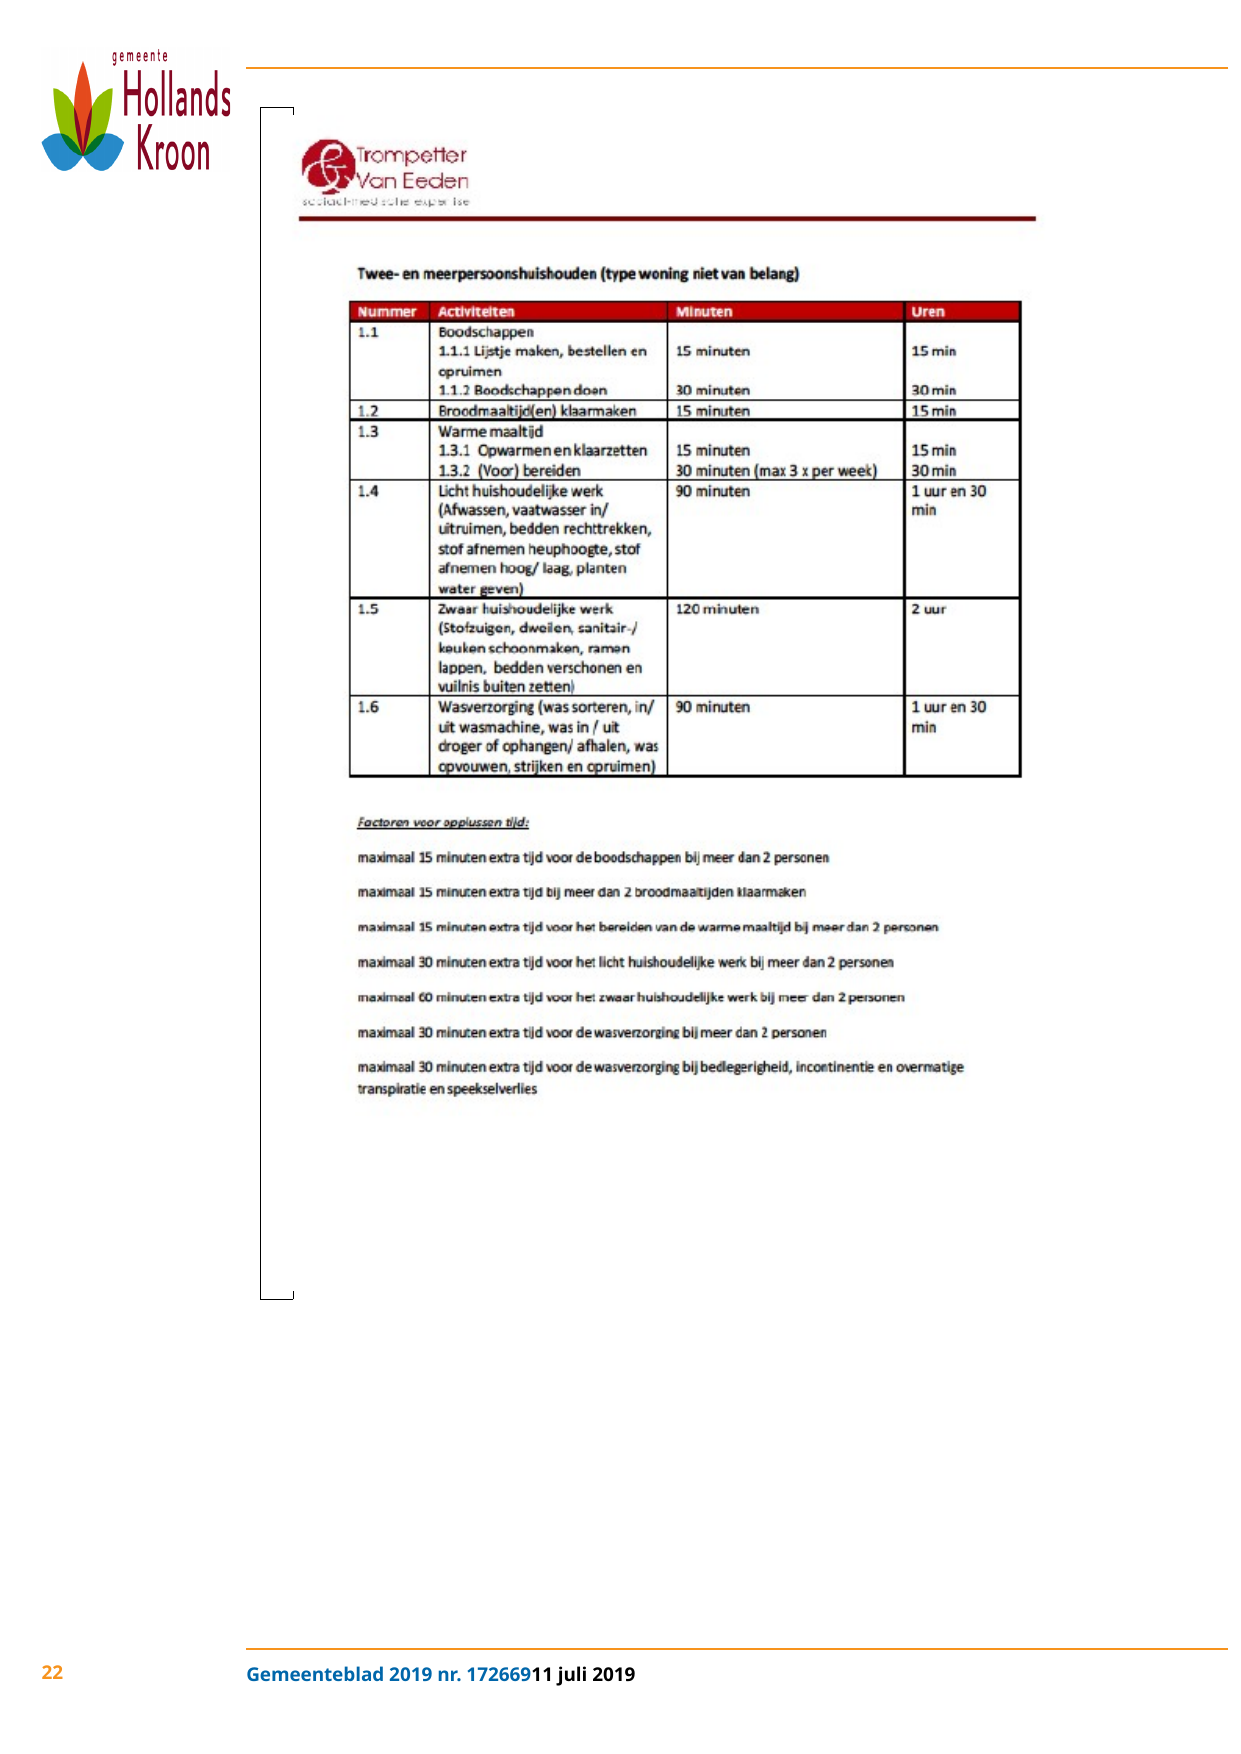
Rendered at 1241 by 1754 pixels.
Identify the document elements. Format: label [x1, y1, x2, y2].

picture [268, 115, 1141, 1291]
picture [41, 47, 231, 172]
